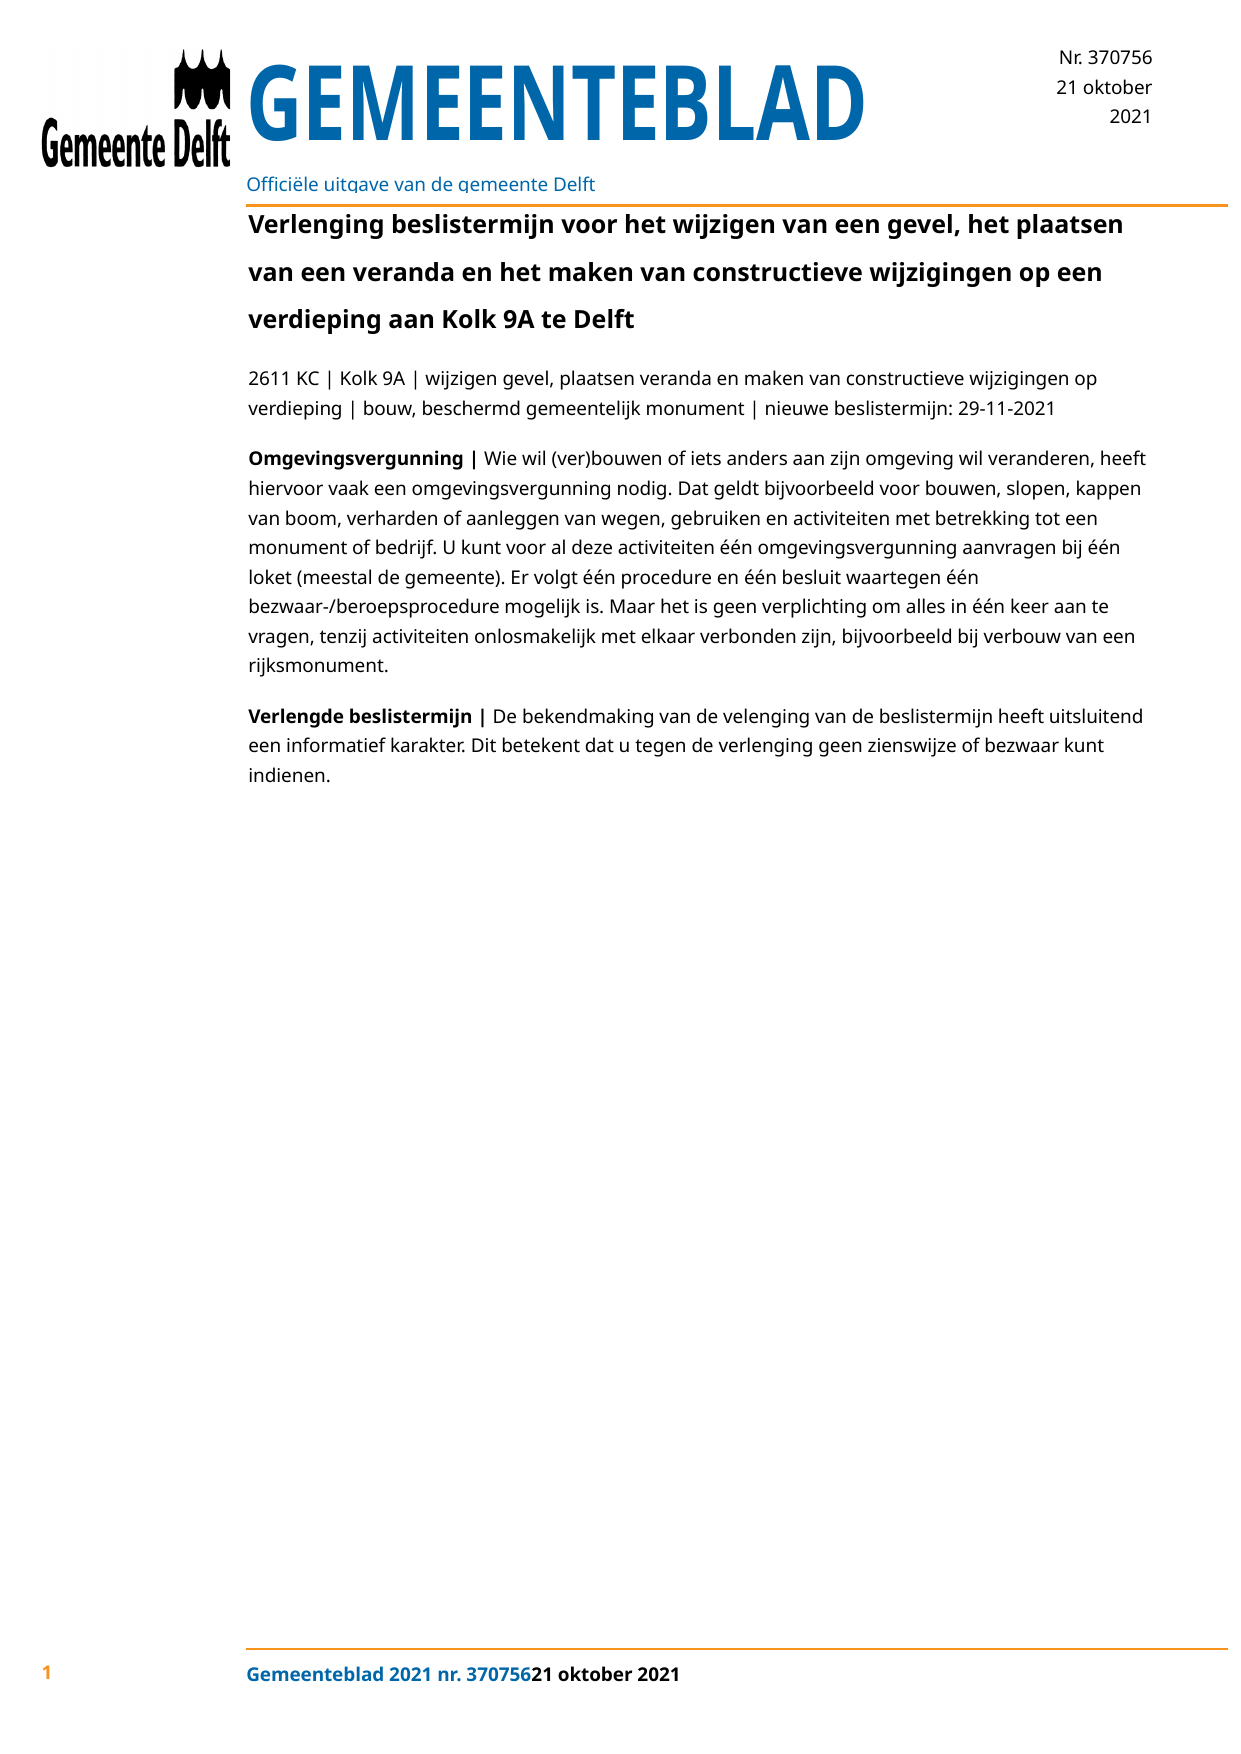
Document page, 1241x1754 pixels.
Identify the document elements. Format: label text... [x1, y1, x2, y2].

text Verlengde beslistermijn | De bekendmaking van de velenging van de beslistermijn heeft uitsluitend een informatief karakter. Dit betekent dat u tegen de verlenging geen zienswijze of bezwaar kunt indienen. [248, 703, 1152, 788]
text Verlenging beslistermijn voor het wijzigen van een gevel, het plaatsen van een veranda en het maken van constructieve wijzigingen op een verdieping aan Kolk 9A te Delft [248, 207, 1152, 336]
text Omgevingsvergunning | Wie wil (ver)bouwen of iets anders aan zijn omgeving wil veranderen, heeft hiervoor vaak een omgevingsvergunning nodig. Dat geldt bijvoorbeeld voor bouwen, slopen, kappen van boom, verharden of aanleggen van wegen, gebruiken en activiteiten met betrekking tot een monument of bedrijf. U kunt voor al deze activiteiten één omgevingsvergunning aanvragen bij één loket (meestal de gemeente). Er volgt één procedure en één besluit waartegen één bezwaar-/beroepsprocedure mogelijk is. Maar het is geen verplichting om alles in één keer aan te vragen, tenzij activiteiten onlosmakelijk met elkaar verbonden zijn, bijvoorbeeld bij verbouw van een rijksmonument. [248, 446, 1152, 678]
text 2611 KC | Kolk 9A | wijzigen gevel, plaatsen veranda en maken van constructieve wijzigingen op verdieping | bouw, beschermd gemeentelijk monument | nieuwe beslistermijn: 29-11-2021 [248, 366, 1152, 421]
picture [41, 47, 231, 172]
